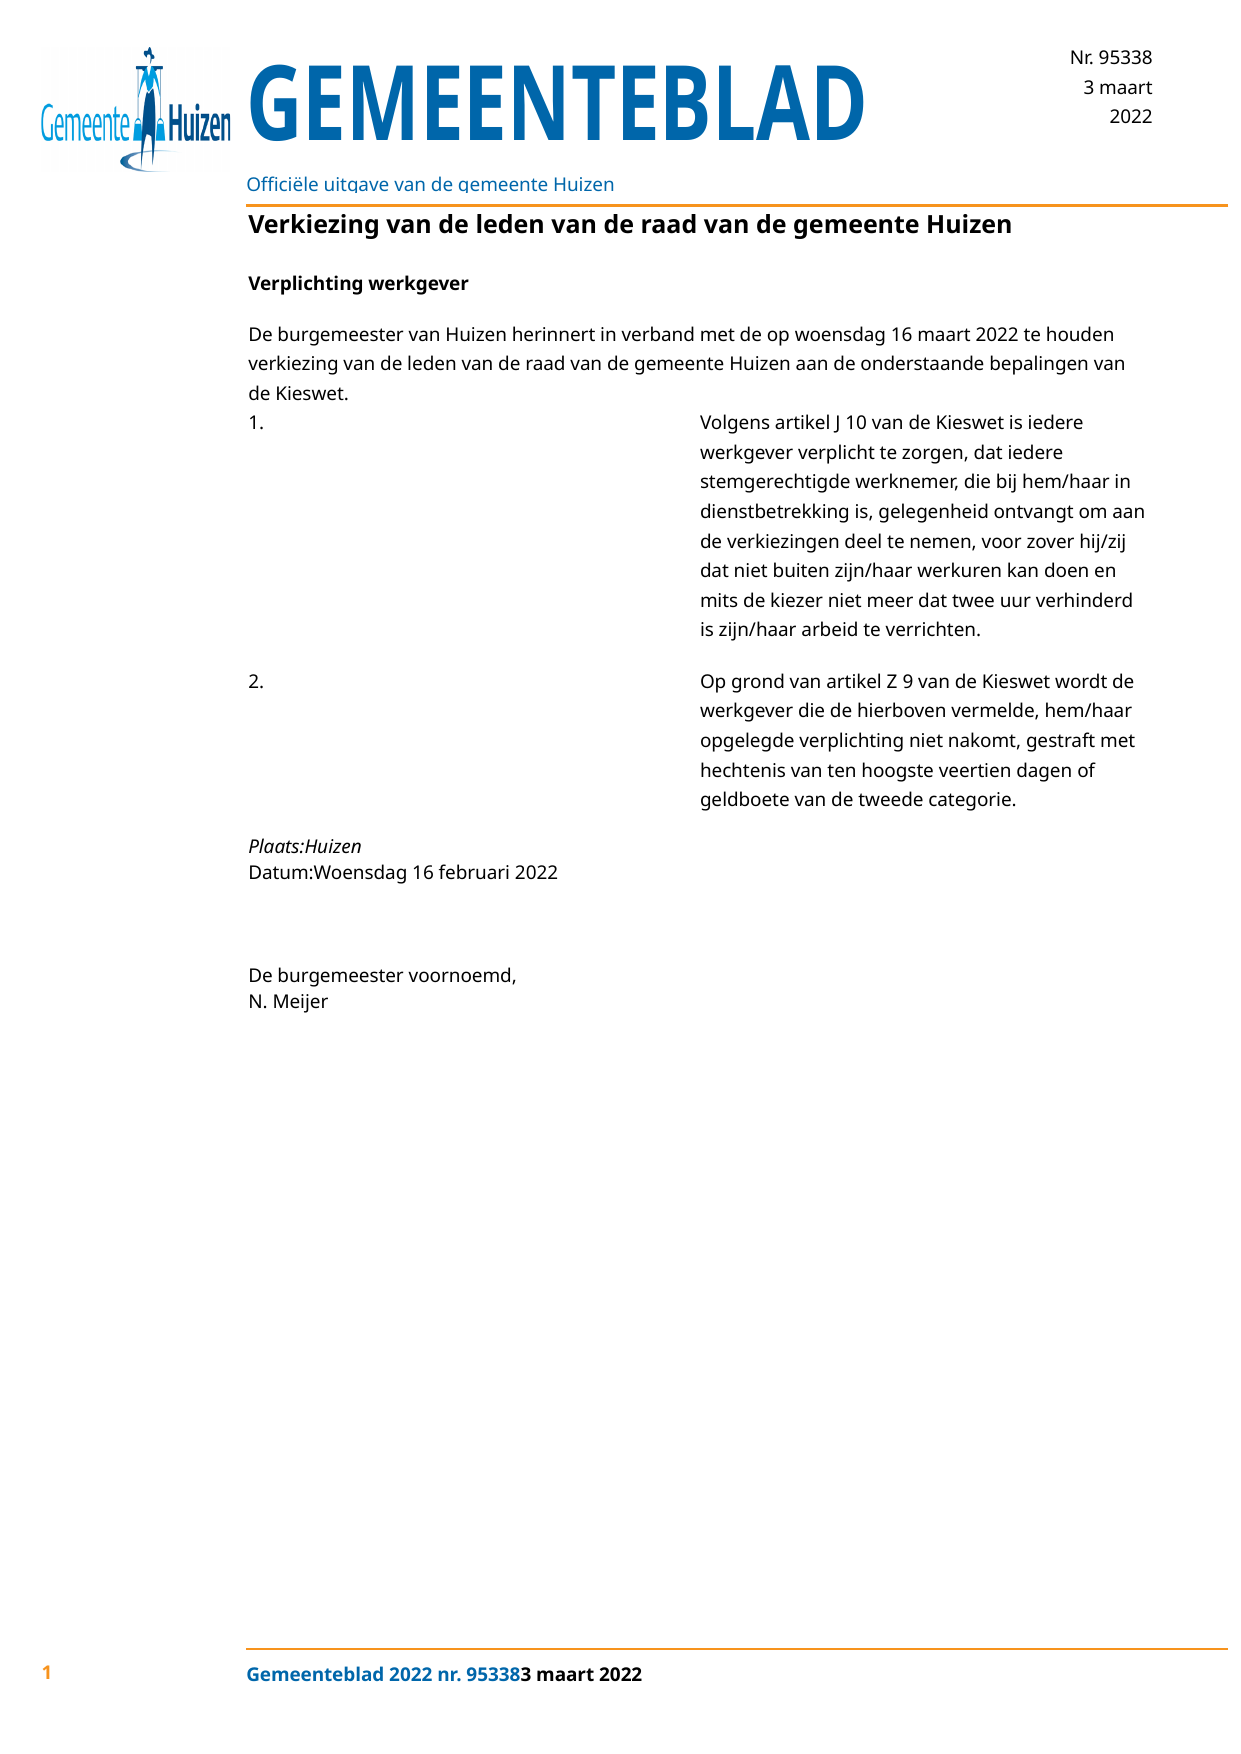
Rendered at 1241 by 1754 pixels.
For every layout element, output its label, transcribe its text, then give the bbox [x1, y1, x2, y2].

text N. Meijer [248, 988, 1152, 1014]
table_cell Op grond van artikel Z 9 van de Kieswet wordt de werkgever die de hierboven vermelde, hem/haar opgelegde verplichting niet nakomt, gestraft met hechtenis van ten hoogste veertien dagen of geldboete van de tweede categorie. [700, 668, 1152, 812]
text Plaats:Huizen [248, 834, 1152, 859]
text Verplichting werkgever [248, 270, 1152, 296]
text De burgemeester voornoemd, [248, 962, 1152, 988]
picture [41, 47, 231, 172]
text Verkiezing van de leden van de raad van de gemeente Huizen [248, 207, 1152, 241]
text De burgemeester van Huizen herinnert in verband met de op woensdag 16 maart 2022 te houden verkiezing van de leden van de raad van de gemeente Huizen aan de onderstaande bepalingen van de Kieswet. [248, 321, 1152, 406]
table_header 1. [248, 410, 700, 642]
text Datum:Woensdag 16 februari 2022 [248, 859, 1152, 885]
table_header Volgens artikel J 10 van de Kieswet is iedere werkgever verplicht te zorgen, dat iedere stemgerechtigde werknemer, die bij hem/haar in dienstbetrekking is, gelegenheid ontvangt om aan de verkiezingen deel te nemen, voor zover hij/zij dat niet buiten zijn/haar werkuren kan doen en mits de kiezer niet meer dat twee uur verhinderd is zijn/haar arbeid te verrichten. [700, 410, 1152, 642]
table_cell [248, 643, 700, 668]
table_cell [700, 643, 1152, 668]
table_cell 2. [248, 668, 700, 812]
